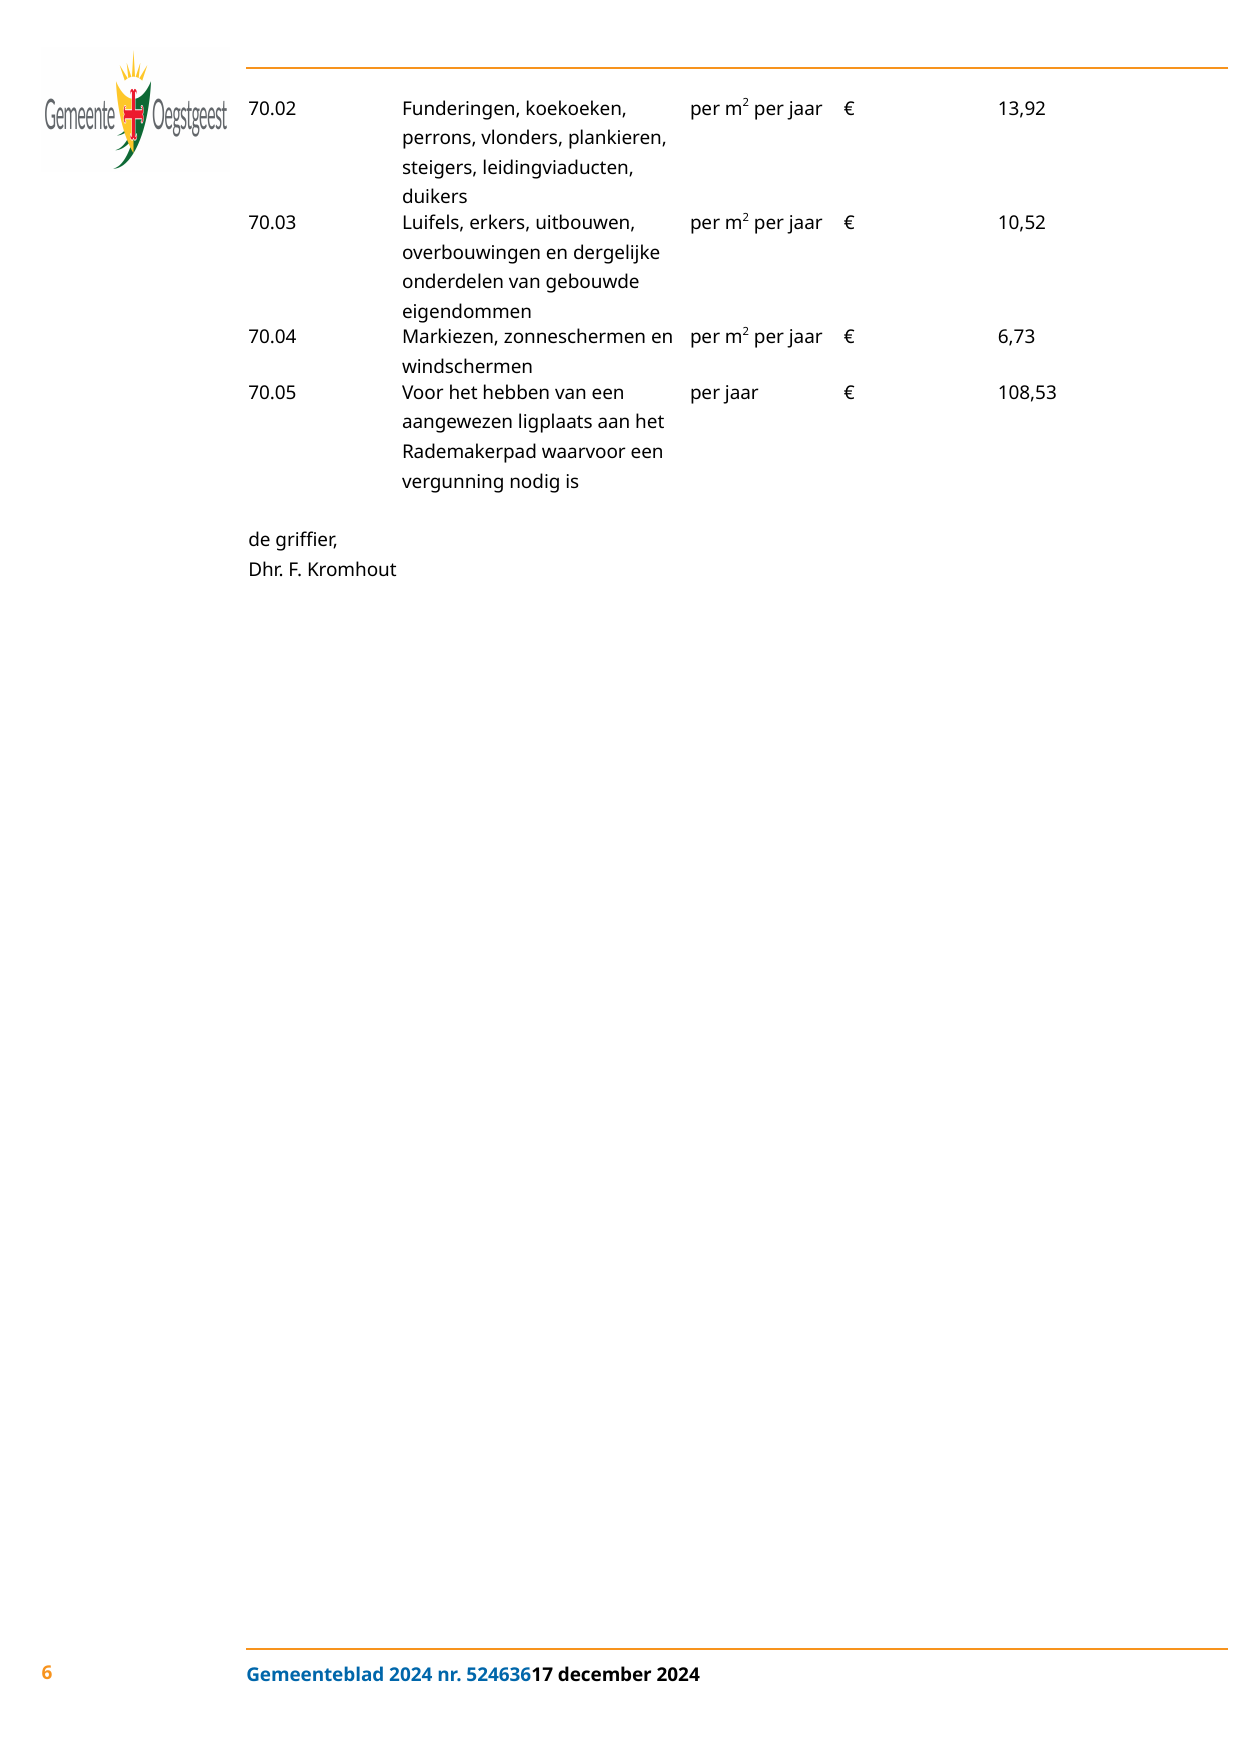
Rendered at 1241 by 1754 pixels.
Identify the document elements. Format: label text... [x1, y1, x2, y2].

table_cell Funderingen, koekoeken, perrons, vlonders, plankieren, steigers, leidingviaducten, duikers [402, 95, 690, 209]
table_cell € [844, 209, 998, 324]
table_cell per m2 per jaar [690, 95, 844, 209]
text Dhr. F. Kromhout [248, 556, 1152, 582]
table_cell per jaar [690, 379, 844, 493]
table_cell per m2 per jaar [690, 209, 844, 324]
table_cell 6,73 [998, 324, 1152, 379]
picture [41, 47, 231, 172]
table_cell 70.03 [248, 209, 402, 324]
table_cell € [844, 324, 998, 379]
table_cell € [844, 95, 998, 209]
table_cell per m2 per jaar [690, 324, 844, 379]
table_cell Markiezen, zonneschermen en windschermen [402, 324, 690, 379]
table_cell Luifels, erkers, uitbouwen, overbouwingen en dergelijke onderdelen van gebouwde eigendommen [402, 209, 690, 324]
table_cell 70.04 [248, 324, 402, 379]
table_cell 70.05 [248, 379, 402, 493]
text de griffier, [248, 526, 1152, 552]
table_cell 13,92 [998, 95, 1152, 209]
table_cell € [844, 379, 998, 493]
table_cell 108,53 [998, 379, 1152, 493]
table_cell Voor het hebben van een aangewezen ligplaats aan het Rademakerpad waarvoor een vergunning nodig is [402, 379, 690, 493]
table_cell 10,52 [998, 209, 1152, 324]
table_cell 70.02 [248, 95, 402, 209]
